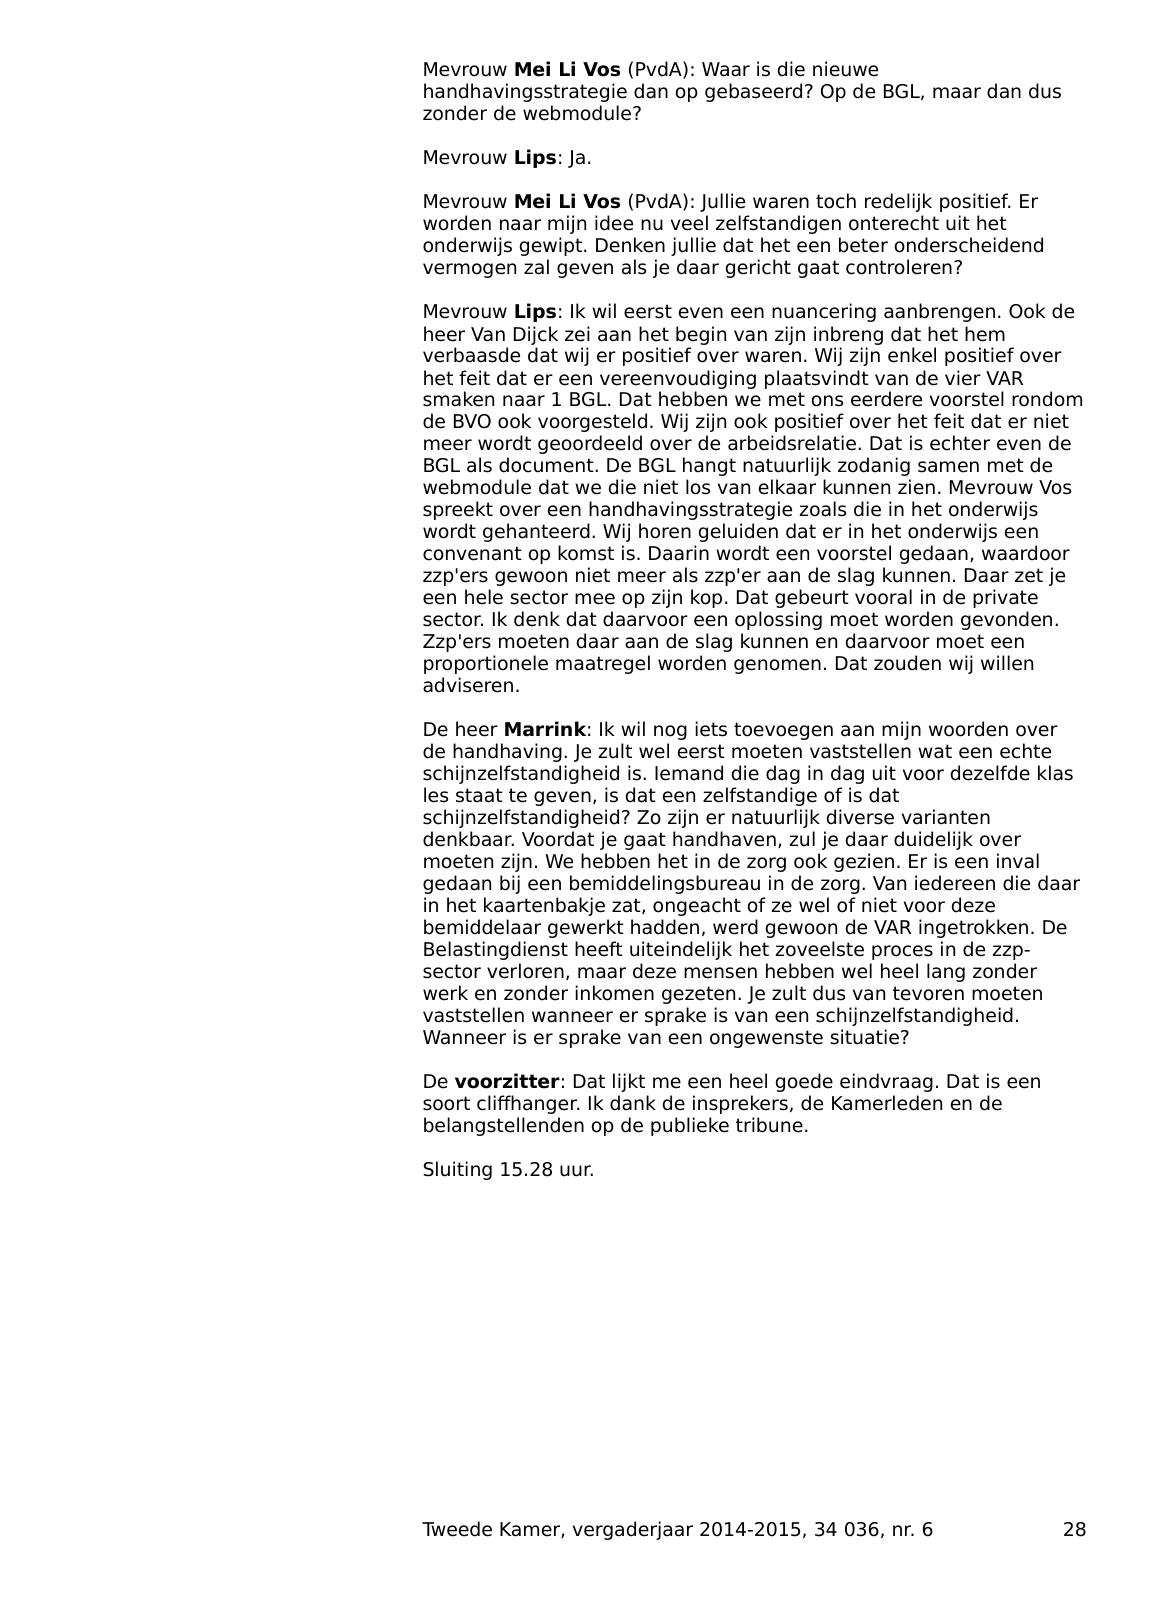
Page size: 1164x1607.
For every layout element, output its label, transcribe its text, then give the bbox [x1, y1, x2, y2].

text Mevrouw Lips: Ik wil eerst even een nuancering aanbrengen. Ook de heer Van Dijck zei aan het begin van zijn inbreng dat het hem verbaasde dat wij er positief over waren. Wij zijn enkel positief over het feit dat er een vereenvoudiging plaatsvindt van de vier VAR smaken naar 1 BGL. Dat hebben we met ons eerdere voorstel rondom de BVO ook voorgesteld. Wij zijn ook positief over het feit dat er niet meer wordt geoordeeld over de arbeidsrelatie. Dat is echter even de BGL als document. De BGL hangt natuurlijk zodanig samen met de webmodule dat we die niet los van elkaar kunnen zien. Mevrouw Vos spreekt over een handhavingsstrategie zoals die in het onderwijs wordt gehanteerd. Wij horen geluiden dat er in het onderwijs een convenant op komst is. Daarin wordt een voorstel gedaan, waardoor zzp'ers gewoon niet meer als zzp'er aan de slag kunnen. Daar zet je een hele sector mee op zijn kop. Dat gebeurt vooral in de private sector. Ik denk dat daarvoor een oplossing moet worden gevonden. Zzp'ers moeten daar aan de slag kunnen en daarvoor moet een proportionele maatregel worden genomen. Dat zouden wij willen adviseren. [422, 301, 1087, 697]
text Mevrouw Lips: Ja. [422, 147, 1087, 169]
text De voorzitter: Dat lijkt me een heel goede eindvraag. Dat is een soort cliffhanger. Ik dank de insprekers, de Kamerleden en de belangstellenden op de publieke tribune. [422, 1071, 1087, 1137]
text Sluiting 15.28 uur. [422, 1159, 1087, 1181]
text De heer Marrink: Ik wil nog iets toevoegen aan mijn woorden over de handhaving. Je zult wel eerst moeten vaststellen wat een echte schijnzelfstandigheid is. Iemand die dag in dag uit voor dezelfde klas les staat te geven, is dat een zelfstandige of is dat schijnzelfstandigheid? Zo zijn er natuurlijk diverse varianten denkbaar. Voordat je gaat handhaven, zul je daar duidelijk over moeten zijn. We hebben het in de zorg ook gezien. Er is een inval gedaan bij een bemiddelingsbureau in de zorg. Van iedereen die daar in het kaartenbakje zat, ongeacht of ze wel of niet voor deze bemiddelaar gewerkt hadden, werd gewoon de VAR ingetrokken. De Belastingdienst heeft uiteindelijk het zoveelste proces in de zzp-sector verloren, maar deze mensen hebben wel heel lang zonder werk en zonder inkomen gezeten. Je zult dus van tevoren moeten vaststellen wanneer er sprake is van een schijnzelfstandigheid. Wanneer is er sprake van een ongewenste situatie? [422, 719, 1087, 1049]
text Mevrouw Mei Li Vos (PvdA): Jullie waren toch redelijk positief. Er worden naar mijn idee nu veel zelfstandigen onterecht uit het onderwijs gewipt. Denken jullie dat het een beter onderscheidend vermogen zal geven als je daar gericht gaat controleren? [422, 191, 1087, 279]
text Mevrouw Mei Li Vos (PvdA): Waar is die nieuwe handhavingsstrategie dan op gebaseerd? Op de BGL, maar dan dus zonder de webmodule? [422, 59, 1087, 125]
